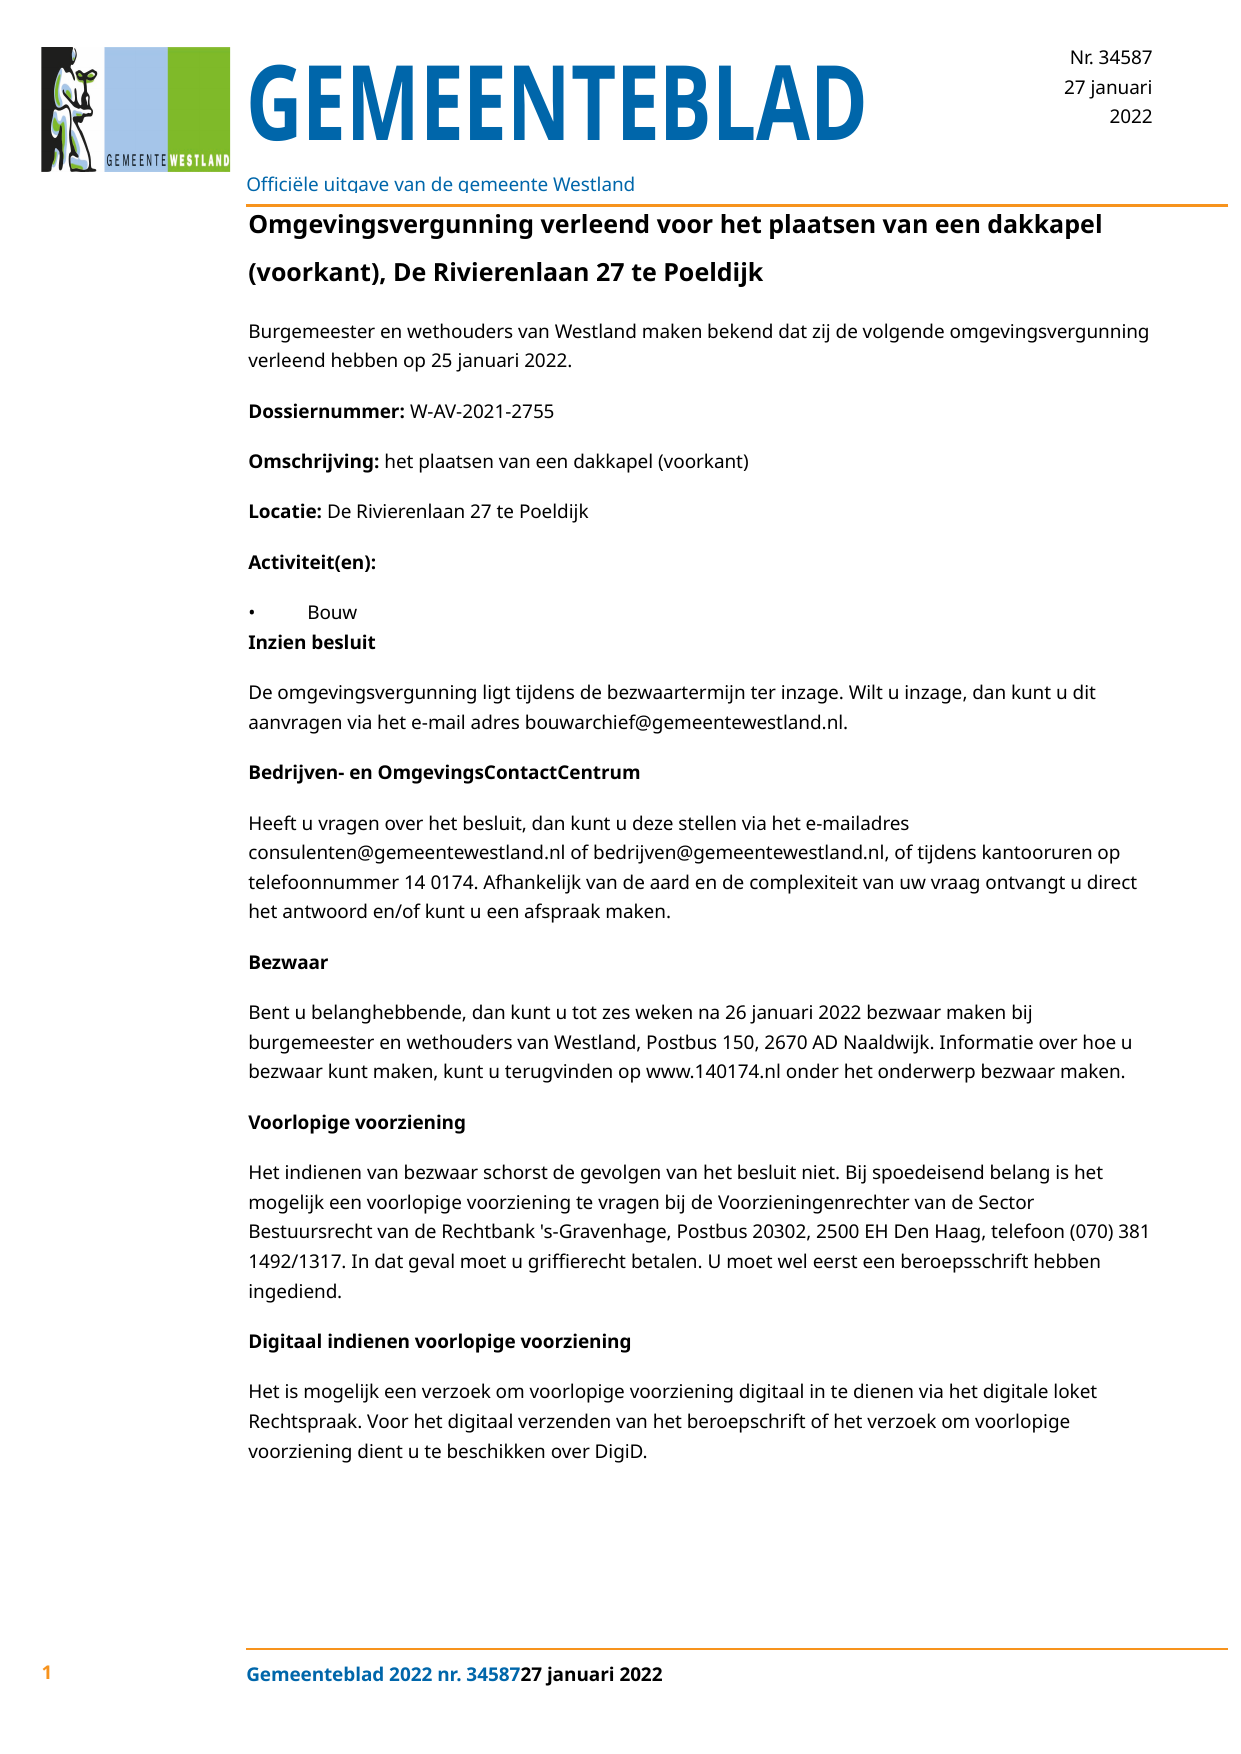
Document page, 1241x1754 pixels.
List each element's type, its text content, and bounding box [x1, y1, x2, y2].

text Bezwaar [248, 949, 1152, 975]
text Bedrijven- en OmgevingsContactCentrum [248, 759, 1152, 785]
text Activiteit(en): [248, 549, 1152, 575]
list Bouw [248, 599, 1152, 625]
text Omschrijving: het plaatsen van een dakkapel (voorkant) [248, 448, 1152, 474]
text Het is mogelijk een verzoek om voorlopige voorziening digitaal in te dienen via het digitale loket Rechtspraak. Voor het digitaal verzenden van het beroepschrift of het verzoek om voorlopige voorziening dient u te beschikken over DigiD. [248, 1379, 1152, 1464]
text Heeft u vragen over het besluit, dan kunt u deze stellen via het e-mailadres consulenten@gemeentewestland.nl of bedrijven@gemeentewestland.nl, of tijdens kantooruren op telefoonnummer 14 0174. Afhankelijk van de aard en de complexiteit van uw vraag ontvangt u direct het antwoord en/of kunt u een afspraak maken. [248, 810, 1152, 924]
text Burgemeester en wethouders van Westland maken bekend dat zij de volgende omgevingsvergunning verleend hebben op 25 januari 2022. [248, 318, 1152, 373]
text Omgevingsvergunning verleend voor het plaatsen van een dakkapel (voorkant), De Rivierenlaan 27 te Poeldijk [248, 207, 1152, 288]
text De omgevingsvergunning ligt tijdens de bezwaartermijn ter inzage. Wilt u inzage, dan kunt u dit aanvragen via het e-mail adres bouwarchief@gemeentewestland.nl. [248, 679, 1152, 735]
text Het indienen van bezwaar schorst de gevolgen van het besluit niet. Bij spoedeisend belang is het mogelijk een voorlopige voorziening te vragen bij de Voorzieningenrechter van de Sector Bestuursrecht van de Rechtbank 's-Gravenhage, Postbus 20302, 2500 EH Den Haag, telefoon (070) 381 1492/1317. In dat geval moet u griffierecht betalen. U moet wel eerst een beroepsschrift hebben ingediend. [248, 1159, 1152, 1304]
text Voorlopige voorziening [248, 1109, 1152, 1135]
text Dossiernummer: W-AV-2021-2755 [248, 398, 1152, 424]
text Digitaal indienen voorlopige voorziening [248, 1328, 1152, 1354]
text Inzien besluit [248, 629, 1152, 655]
text Locatie: De Rivierenlaan 27 te Poeldijk [248, 499, 1152, 524]
text Bent u belanghebbende, dan kunt u tot zes weken na 26 januari 2022 bezwaar maken bij burgemeester en wethouders van Westland, Postbus 150, 2670 AD Naaldwijk. Informatie over hoe u bezwaar kunt maken, kunt u terugvinden op www.140174.nl onder het onderwerp bezwaar maken. [248, 999, 1152, 1084]
picture [41, 47, 231, 172]
